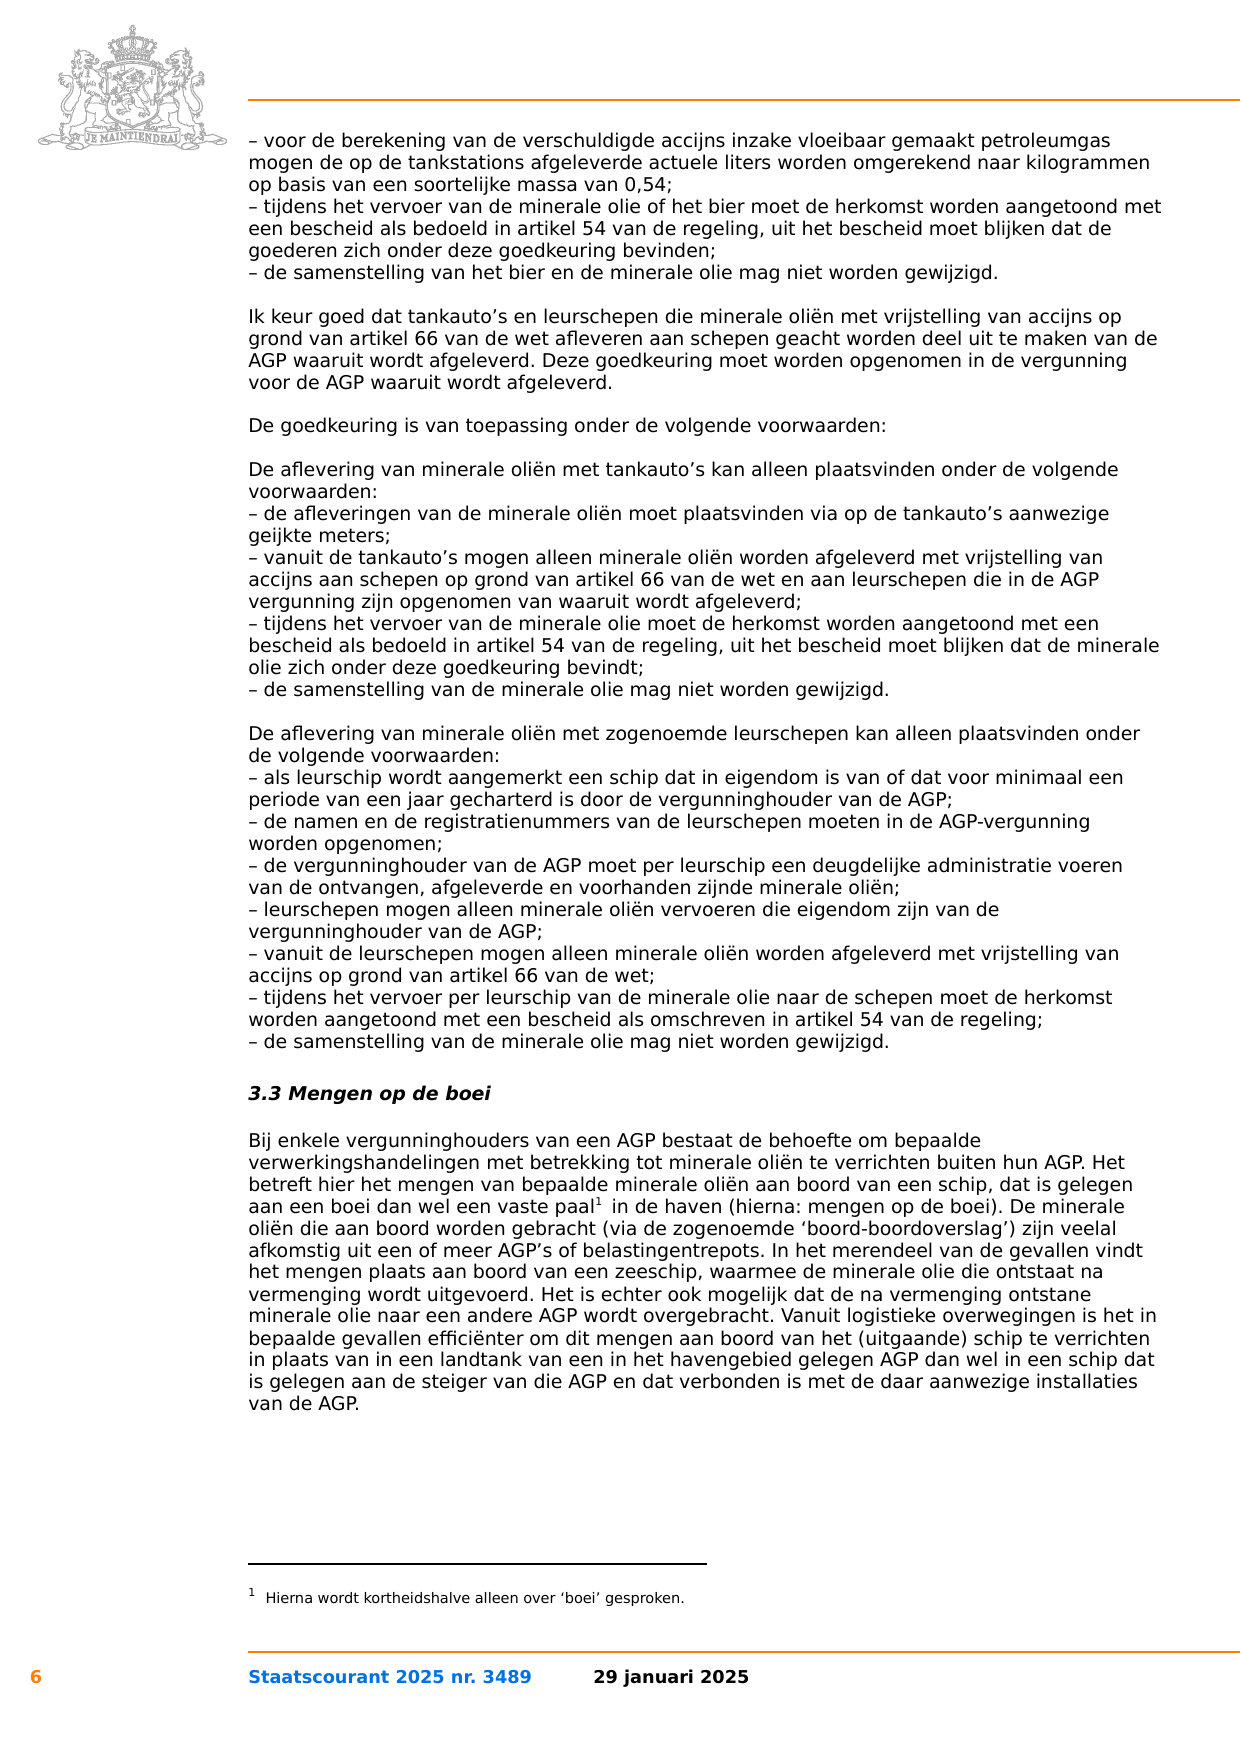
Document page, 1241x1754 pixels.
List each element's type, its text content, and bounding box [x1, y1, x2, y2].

text – de namen en de registratienummers van de leurschepen moeten in de AGP-vergunning worden opgenomen; [248, 811, 1163, 855]
text – de afleveringen van de minerale oliën moet plaatsvinden via op de tankauto’s aanwezige geijkte meters; [248, 503, 1163, 547]
text De aflevering van minerale oliën met tankauto’s kan alleen plaatsvinden onder de volgende voorwaarden: [248, 459, 1163, 503]
text – tijdens het vervoer van de minerale olie of het bier moet de herkomst worden aangetoond met een bescheid als bedoeld in artikel 54 van de regeling, uit het bescheid moet blijken dat de goederen zich onder deze goedkeuring bevinden; [248, 196, 1163, 262]
text De goedkeuring is van toepassing onder de volgende voorwaarden: [248, 415, 1163, 437]
text – de vergunninghouder van de AGP moet per leurschip een deugdelijke administratie voeren van de ontvangen, afgeleverde en voorhanden zijnde minerale oliën; [248, 855, 1163, 899]
text – de samenstelling van de minerale olie mag niet worden gewijzigd. [248, 679, 1163, 701]
text – leurschepen mogen alleen minerale oliën vervoeren die eigendom zijn van de vergunninghouder van de AGP; [248, 899, 1163, 943]
text – tijdens het vervoer per leurschip van de minerale olie naar de schepen moet de herkomst worden aangetoond met een bescheid als omschreven in artikel 54 van de regeling; [248, 987, 1163, 1031]
text – de samenstelling van de minerale olie mag niet worden gewijzigd. [248, 1031, 1163, 1053]
text – de samenstelling van het bier en de minerale olie mag niet worden gewijzigd. [248, 262, 1163, 284]
text – vanuit de tankauto’s mogen alleen minerale oliën worden afgeleverd met vrijstelling van accijns aan schepen op grond van artikel 66 van de wet en aan leurschepen die in de AGP vergunning zijn opgenomen van waaruit wordt afgeleverd; [248, 547, 1163, 613]
subtitle 3.3 Mengen op de boei [248, 1083, 1163, 1104]
text De aflevering van minerale oliën met zogenoemde leurschepen kan alleen plaatsvinden onder de volgende voorwaarden: [248, 723, 1163, 767]
picture [38, 25, 227, 150]
text Bij enkele vergunninghouders van een AGP bestaat de behoefte om bepaalde verwerkingshandelingen met betrekking tot minerale oliën te verrichten buiten hun AGP. Het betreft hier het mengen van bepaalde minerale oliën aan boord van een schip, dat is gelegen aan een boei dan wel een vaste paal in de haven (hierna: mengen op de boei). De minerale oliën die aan boord worden gebracht (via de zogenoemde ‘boord-boordoverslag’) zijn veelal afkomstig uit een of meer AGP’s of belastingentrepots. In het merendeel van de gevallen vindt het mengen plaats aan boord van een zeeschip, waarmee de minerale olie die ontstaat na vermenging wordt uitgevoerd. Het is echter ook mogelijk dat de na vermenging ontstane minerale olie naar een andere AGP wordt overgebracht. Vanuit logistieke overwegingen is het in bepaalde gevallen efficiënter om dit mengen aan boord van het (uitgaande) schip te verrichten in plaats van in een landtank van een in het havengebied gelegen AGP dan wel in een schip dat is gelegen aan de steiger van die AGP en dat verbonden is met de daar aanwezige installaties van de AGP. [248, 1129, 1163, 1415]
text Ik keur goed dat tankauto’s en leurschepen die minerale oliën met vrijstelling van accijns op grond van artikel 66 van de wet afleveren aan schepen geacht worden deel uit te maken van de AGP waaruit wordt afgeleverd. Deze goedkeuring moet worden opgenomen in de vergunning voor de AGP waaruit wordt afgeleverd. [248, 306, 1163, 393]
text – vanuit de leurschepen mogen alleen minerale oliën worden afgeleverd met vrijstelling van accijns op grond van artikel 66 van de wet; [248, 943, 1163, 987]
text – als leurschip wordt aangemerkt een schip dat in eigendom is van of dat voor minimaal een periode van een jaar gecharterd is door de vergunninghouder van de AGP; [248, 767, 1163, 811]
text Hierna wordt kortheidshalve alleen over ‘boei’ gesproken. [248, 1586, 1163, 1608]
text – tijdens het vervoer van de minerale olie moet de herkomst worden aangetoond met een bescheid als bedoeld in artikel 54 van de regeling, uit het bescheid moet blijken dat de minerale olie zich onder deze goedkeuring bevindt; [248, 613, 1163, 679]
text – voor de berekening van de verschuldigde accijns inzake vloeibaar gemaakt petroleumgas mogen de op de tankstations afgeleverde actuele liters worden omgerekend naar kilogrammen op basis van een soortelijke massa van 0,54; [248, 130, 1163, 196]
